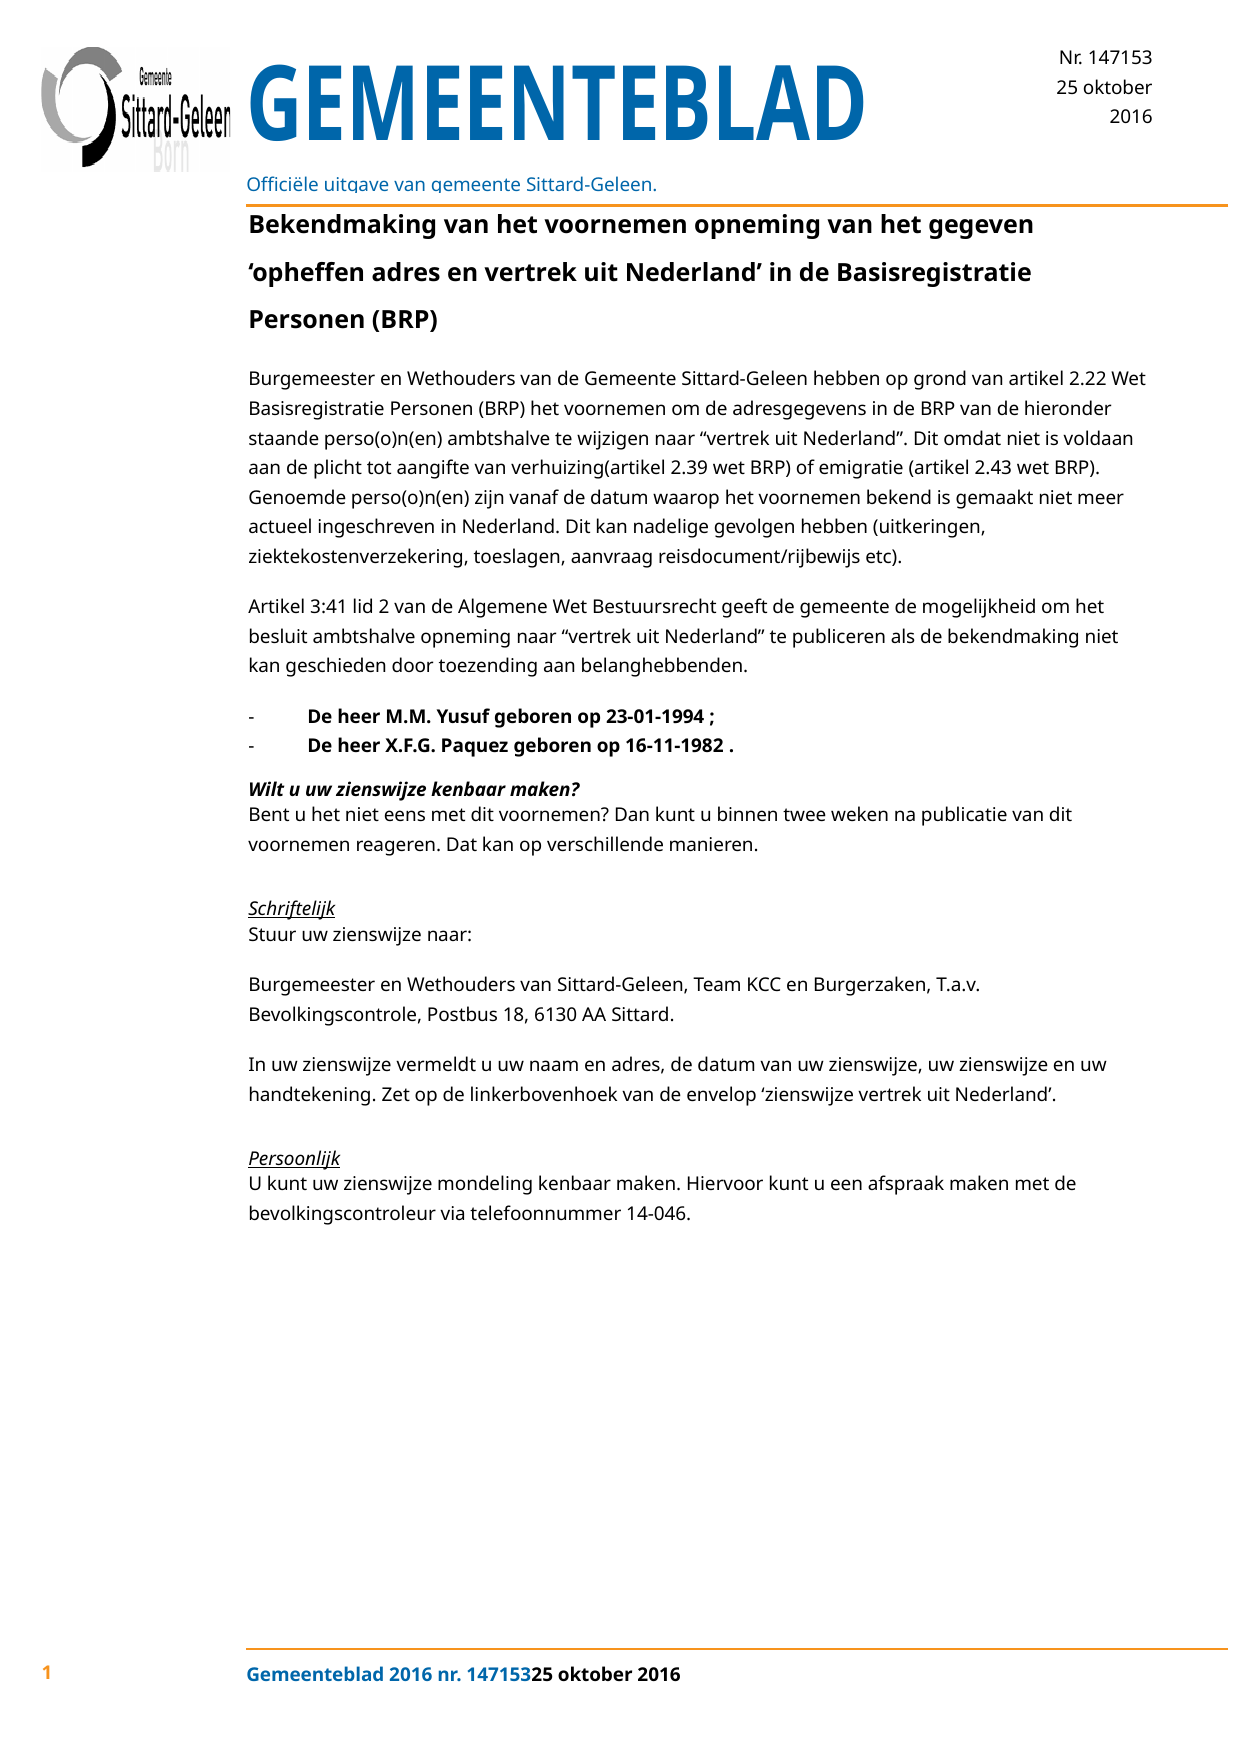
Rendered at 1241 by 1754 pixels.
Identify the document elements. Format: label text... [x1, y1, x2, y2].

text Persoonlijk [248, 1145, 1152, 1170]
text Bent u het niet eens met dit voornemen? Dan kunt u binnen twee weken na publicatie van dit voornemen reageren. Dat kan op verschillende manieren. [248, 801, 1152, 857]
picture [41, 47, 231, 172]
text Burgemeester en Wethouders van Sittard-Geleen, Team KCC en Burgerzaken, T.a.v. Bevolkingscontrole, Postbus 18, 6130 AA Sittard. [248, 971, 1152, 1026]
text Stuur uw zienswijze naar: [248, 921, 1152, 946]
list De heer X.F.G. Paquez geboren op 16-11-1982 . [248, 733, 1152, 758]
text Artikel 3:41 lid 2 van de Algemene Wet Bestuursrecht geeft de gemeente de mogelijkheid om het besluit ambtshalve opneming naar “vertrek uit Nederland” te publiceren als de bekendmaking niet kan geschieden door toezending aan belanghebbenden. [248, 593, 1152, 678]
text Bekendmaking van het voornemen opneming van het gegeven ‘opheffen adres en vertrek uit Nederland’ in de Basisregistratie Personen (BRP) [248, 207, 1152, 336]
text Burgemeester en Wethouders van de Gemeente Sittard-Geleen hebben op grond van artikel 2.22 Wet Basisregistratie Personen (BRP) het voornemen om de adresgegevens in de BRP van de hieronder staande perso(o)n(en) ambtshalve te wijzigen naar “vertrek uit Nederland”. Dit omdat niet is voldaan aan de plicht tot aangifte van verhuizing(artikel 2.39 wet BRP) of emigratie (artikel 2.43 wet BRP). Genoemde perso(o)n(en) zijn vanaf de datum waarop het voornemen bekend is gemaakt niet meer actueel ingeschreven in Nederland. Dit kan nadelige gevolgen hebben (uitkeringen, ziektekostenverzekering, toeslagen, aanvraag reisdocument/rijbewijs etc). [248, 366, 1152, 569]
text Schriftelijk [248, 895, 1152, 921]
text U kunt uw zienswijze mondeling kenbaar maken. Hiervoor kunt u een afspraak maken met de bevolkingscontroleur via telefoonnummer 14-046. [248, 1170, 1152, 1226]
text Wilt u uw zienswijze kenbaar maken? [248, 776, 1152, 801]
text In uw zienswijze vermeldt u uw naam en adres, de datum van uw zienswijze, uw zienswijze en uw handtekening. Zet op de linkerbovenhoek van de envelop ‘zienswijze vertrek uit Nederland’. [248, 1051, 1152, 1106]
list De heer M.M. Yusuf geboren op 23-01-1994 ; [248, 703, 1152, 729]
